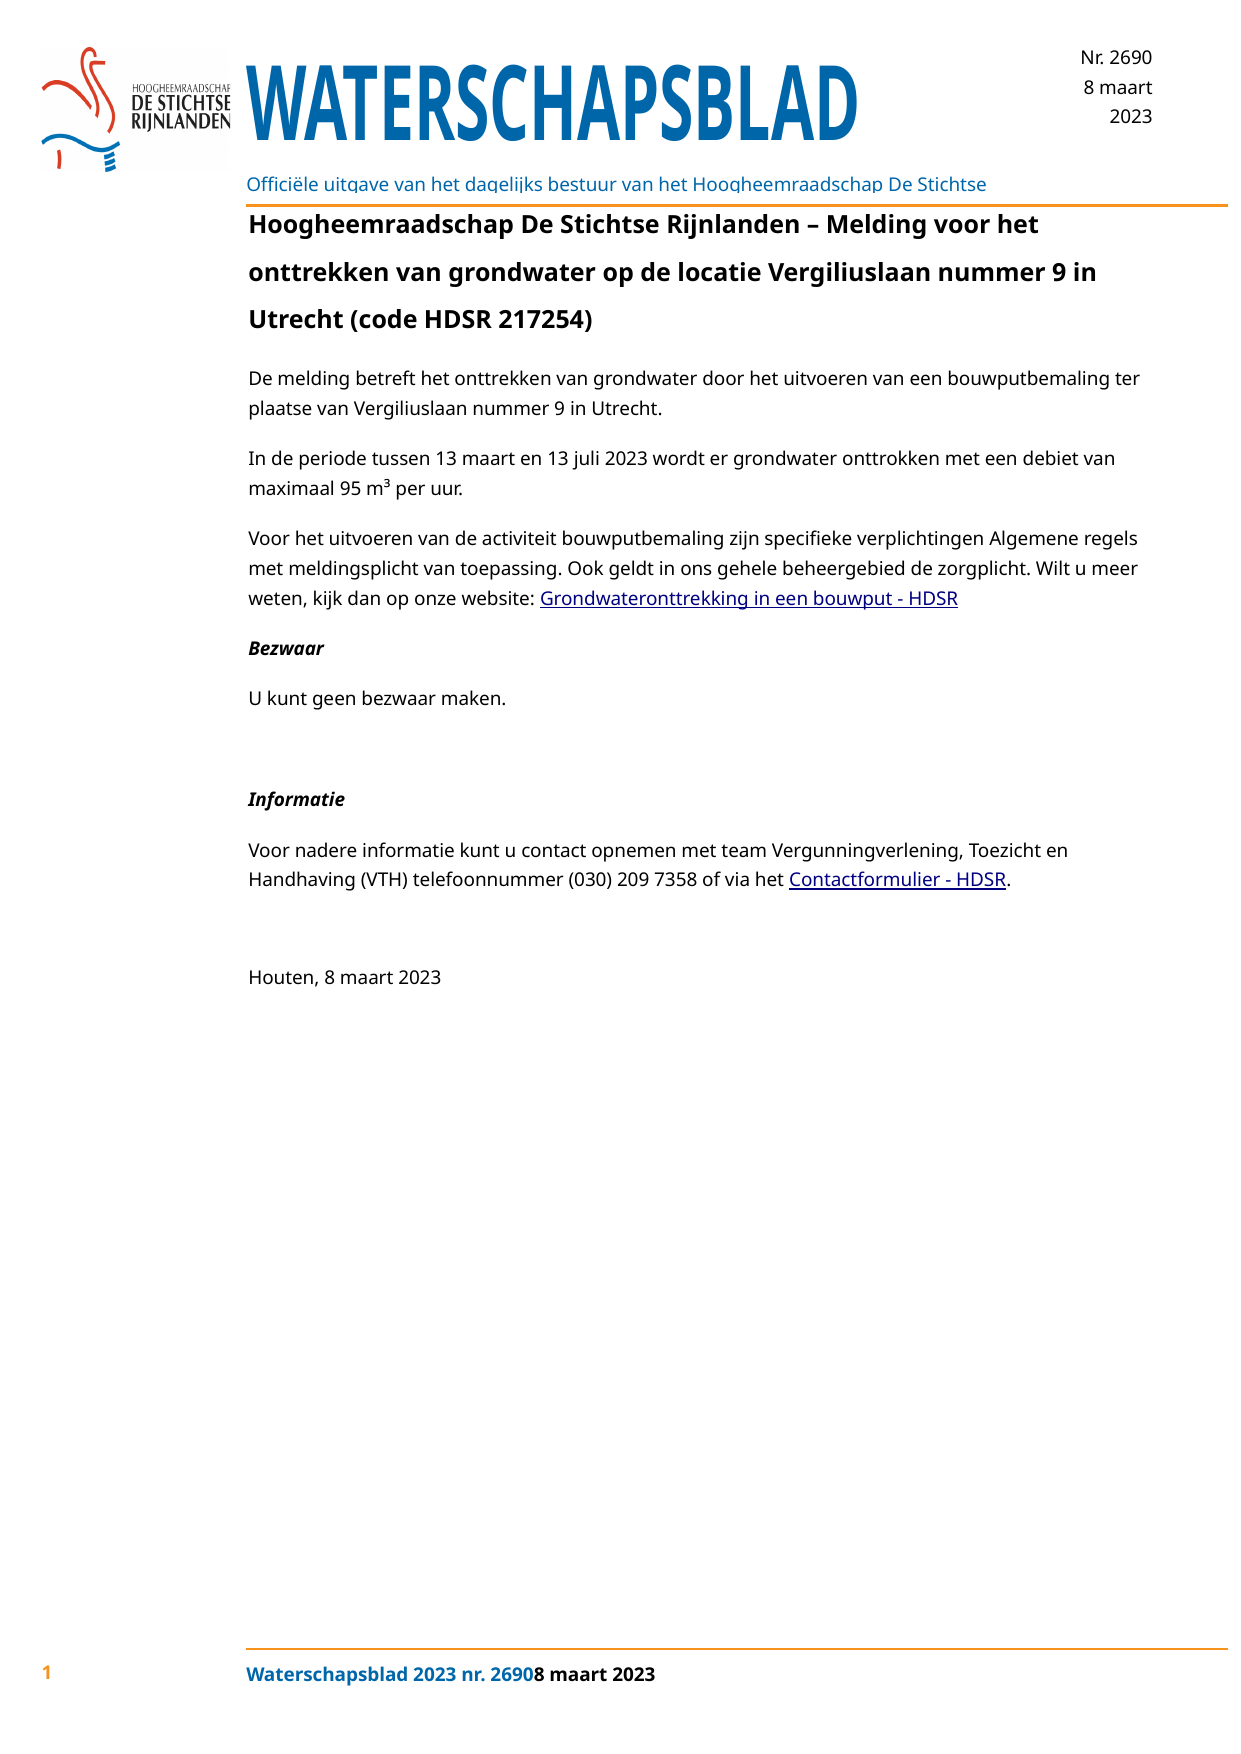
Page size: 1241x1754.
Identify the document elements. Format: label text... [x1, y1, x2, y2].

text Voor nadere informatie kunt u contact opnemen met team Vergunningverlening, Toezicht en Handhaving (VTH) telefoonnummer (030) 209 7358 of via het Contactformulier - HDSR. [248, 837, 1152, 892]
text De melding betreft het onttrekken van grondwater door het uitvoeren van een bouwputbemaling ter plaatse van Vergiliuslaan nummer 9 in Utrecht. [248, 366, 1152, 421]
text Voor het uitvoeren van de activiteit bouwputbemaling zijn specifieke verplichtingen Algemene regels met meldingsplicht van toepassing. Ook geldt in ons gehele beheergebied de zorgplicht. Wilt u meer weten, kijk dan op onze website: Grondwateronttrekking in een bouwput - HDSR [248, 526, 1152, 610]
text Hoogheemraadschap De Stichtse Rijnlanden – Melding voor het onttrekken van grondwater op de locatie Vergiliuslaan nummer 9 in Utrecht (code HDSR 217254) [248, 207, 1152, 336]
text Houten, 8 maart 2023 [248, 964, 1152, 990]
text Informatie [248, 786, 1152, 812]
text U kunt geen bezwaar maken. [248, 686, 1152, 711]
text Bezwaar [248, 635, 1152, 661]
picture [41, 47, 231, 172]
text In de periode tussen 13 maart en 13 juli 2023 wordt er grondwater onttrokken met een debiet van maximaal 95 m³ per uur. [248, 446, 1152, 501]
